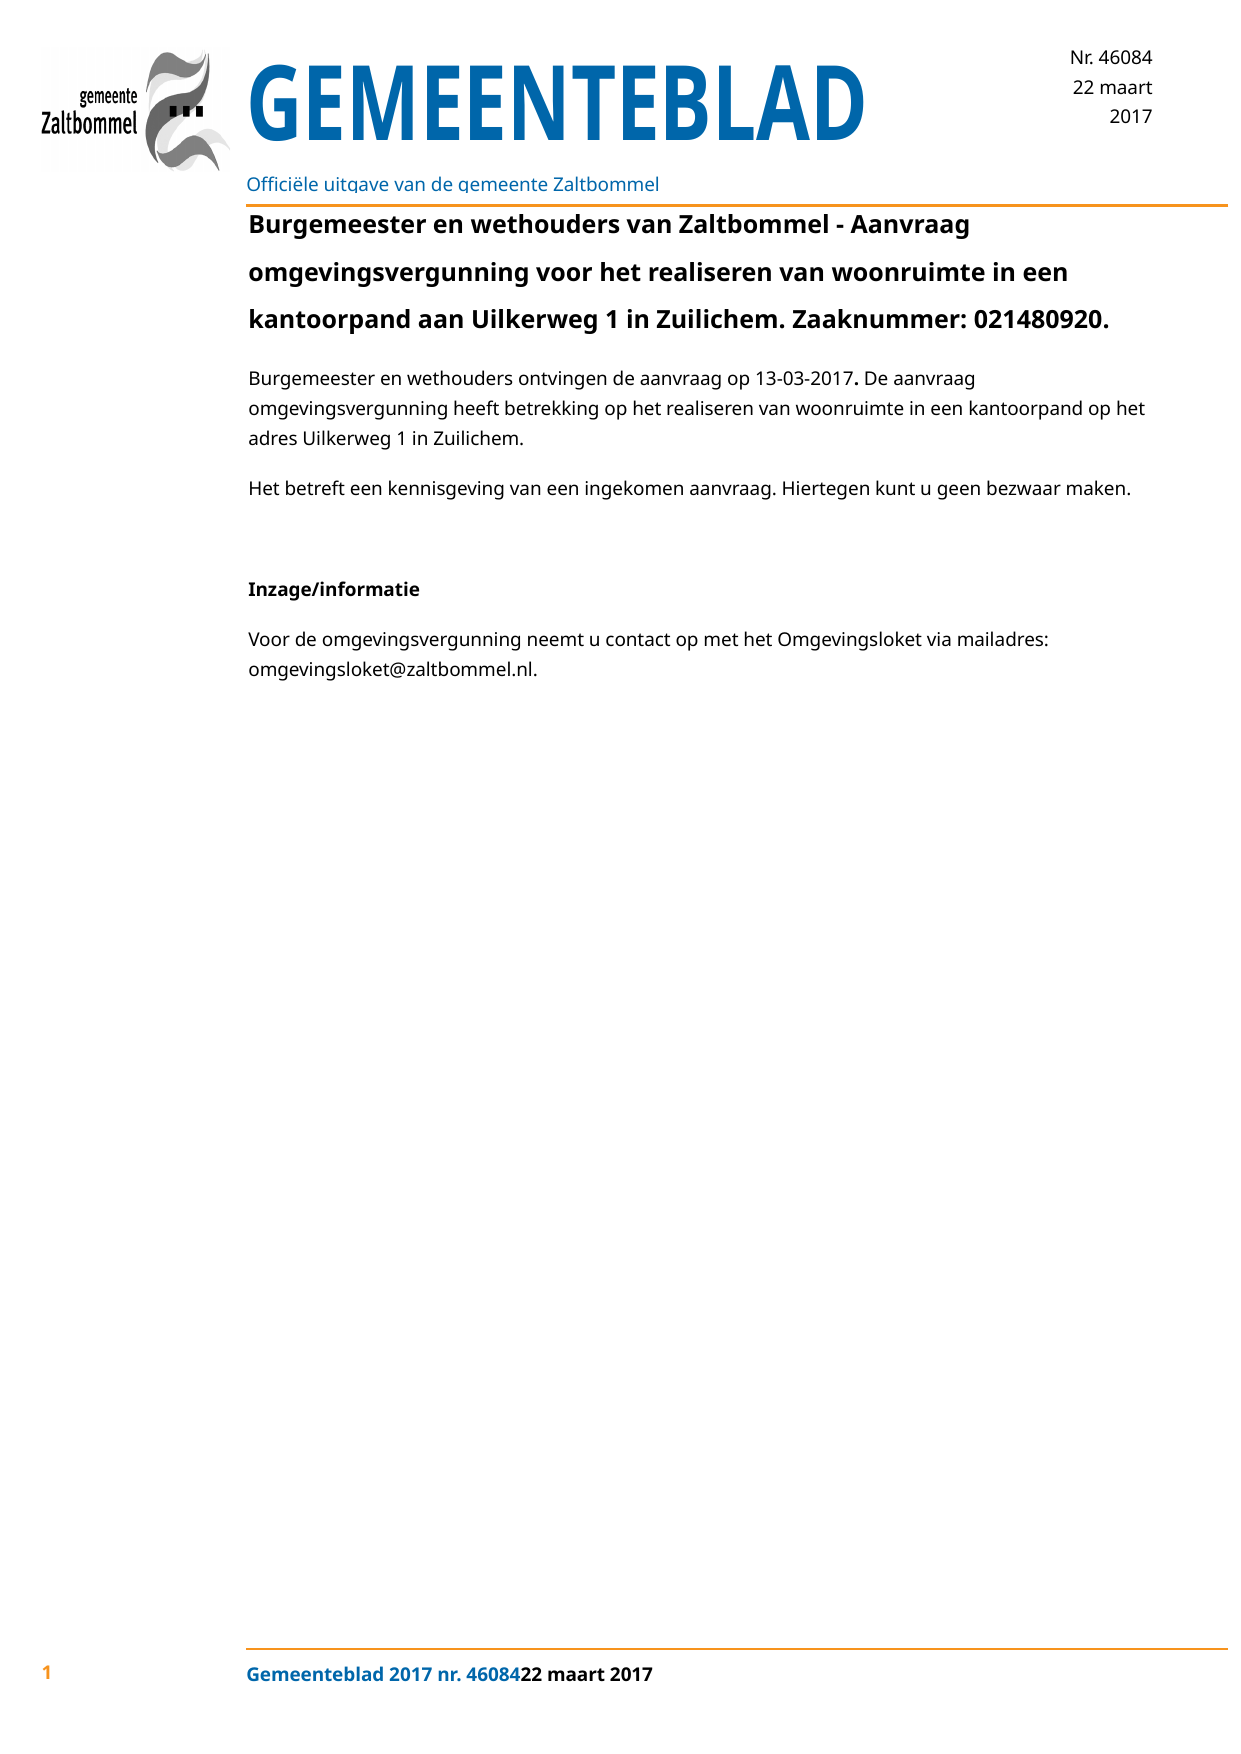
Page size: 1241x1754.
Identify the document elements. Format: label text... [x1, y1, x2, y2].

text Inzage/informatie [248, 576, 1152, 602]
picture [41, 47, 231, 172]
text Burgemeester en wethouders van Zaltbommel - Aanvraag omgevingsvergunning voor het realiseren van woonruimte in een kantoorpand aan Uilkerweg 1 in Zuilichem. Zaaknummer: 021480920. [248, 207, 1152, 336]
text Voor de omgevingsvergunning neemt u contact op met het Omgevingsloket via mailadres: omgevingsloket@zaltbommel.nl. [248, 626, 1152, 682]
text Het betreft een kennisgeving van een ingekomen aanvraag. Hiertegen kunt u geen bezwaar maken. [248, 475, 1152, 501]
text Burgemeester en wethouders ontvingen de aanvraag op 13-03-2017. De aanvraag omgevingsvergunning heeft betrekking op het realiseren van woonruimte in een kantoorpand op het adres Uilkerweg 1 in Zuilichem. [248, 366, 1152, 450]
